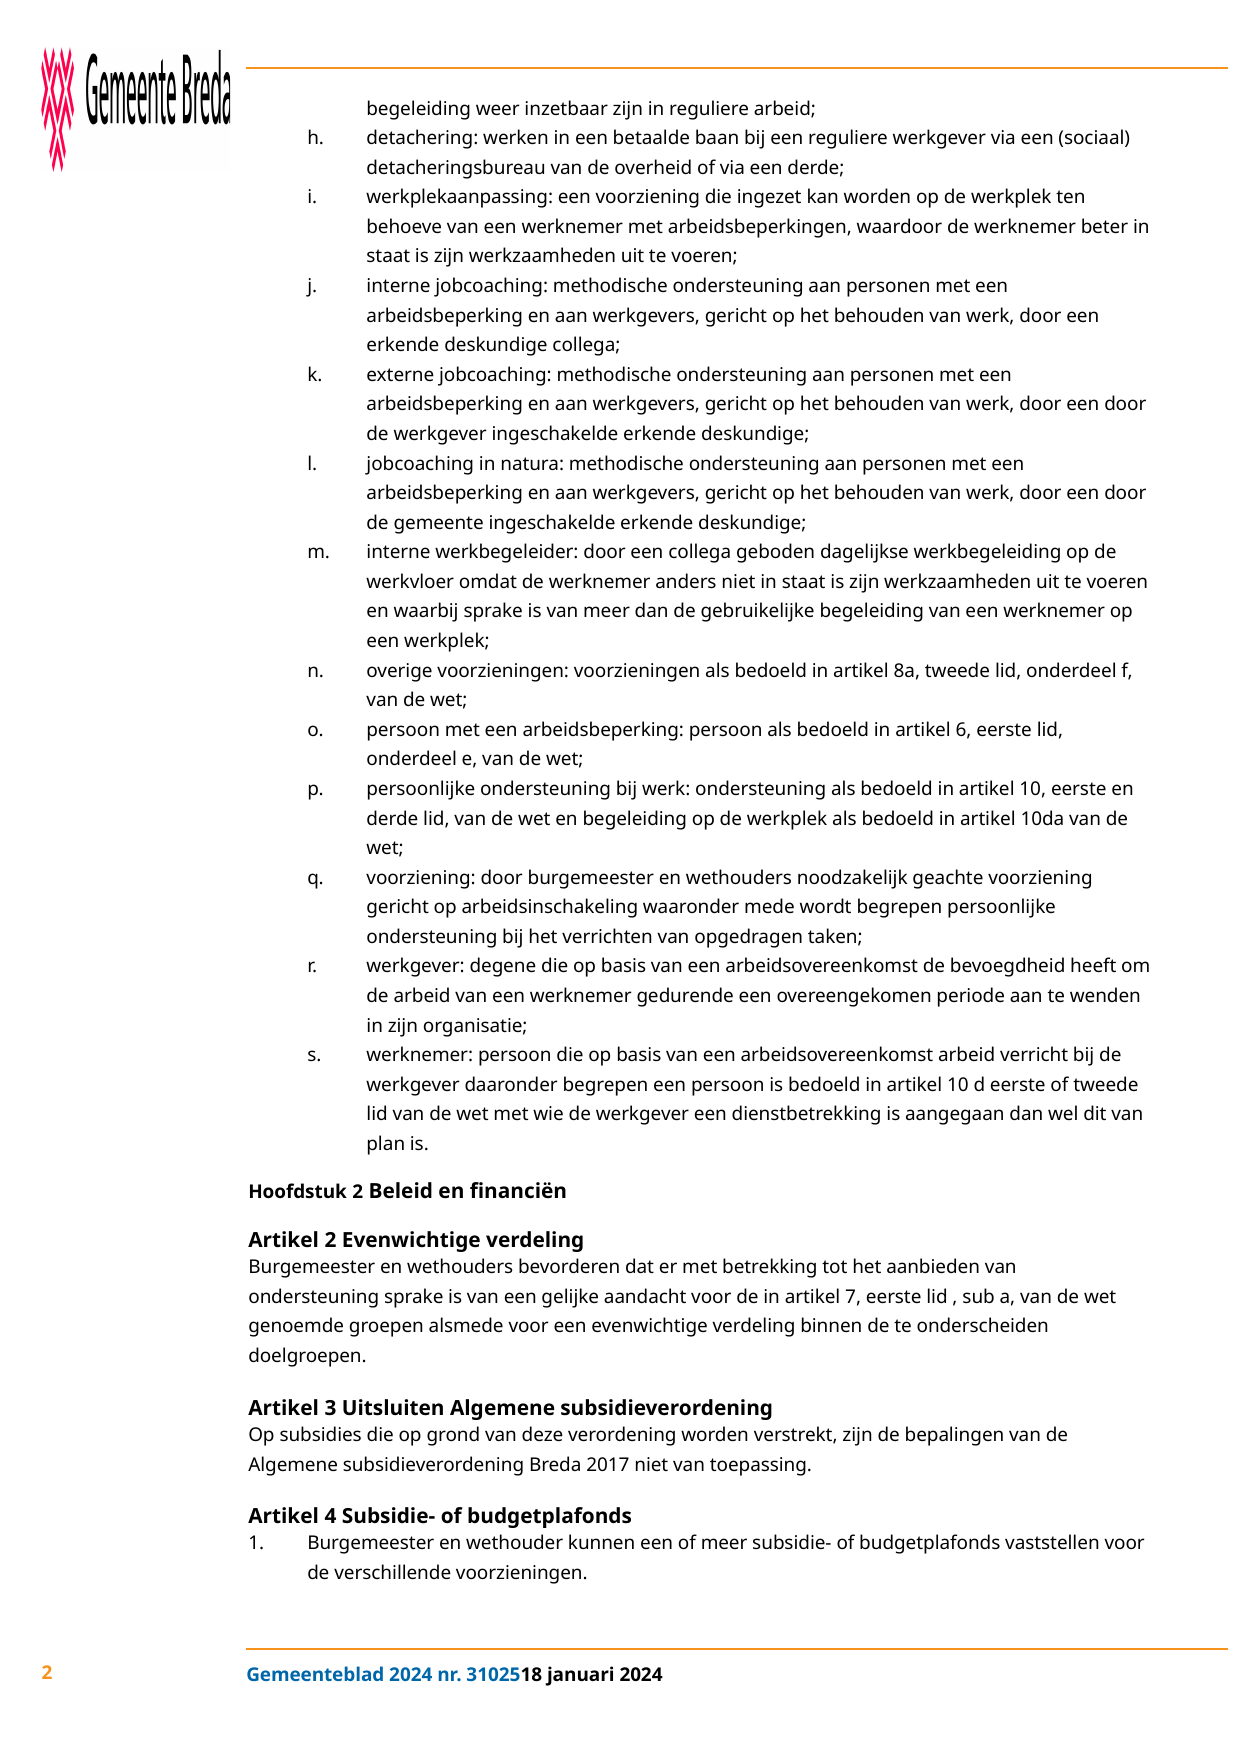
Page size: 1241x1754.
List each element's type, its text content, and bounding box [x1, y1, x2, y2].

list overige voorzieningen: voorzieningen als bedoeld in artikel 8a, tweede lid, onderdeel f, van de wet; [307, 657, 1152, 712]
text Burgemeester en wethouders bevorderen dat er met betrekking tot het aanbieden van ondersteuning sprake is van een gelijke aandacht voor de in artikel 7, eerste lid , sub a, van de wet genoemde groepen alsmede voor een evenwichtige verdeling binnen de te onderscheiden doelgroepen. [248, 1253, 1152, 1368]
list persoon met een arbeidsbeperking: persoon als bedoeld in artikel 6, eerste lid, onderdeel e, van de wet; [307, 716, 1152, 771]
list persoonlijke ondersteuning bij werk: ondersteuning als bedoeld in artikel 10, eerste en derde lid, van de wet en begeleiding op de werkplek als bedoeld in artikel 10da van de wet; [307, 775, 1152, 860]
list interne werkbegeleider: door een collega geboden dagelijkse werkbegeleiding op de werkvloer omdat de werknemer anders niet in staat is zijn werkzaamheden uit te voeren en waarbij sprake is van meer dan de gebruikelijke begeleiding van een werknemer op een werkplek; [307, 538, 1152, 653]
list begeleiding weer inzetbaar zijn in reguliere arbeid; [307, 95, 1152, 121]
list werknemer: persoon die op basis van een arbeidsovereenkomst arbeid verricht bij de werkgever daaronder begrepen een persoon is bedoeld in artikel 10 d eerste of tweede lid van de wet met wie de werkgever een dienstbetrekking is aangegaan dan wel dit van plan is. [307, 1041, 1152, 1156]
picture [41, 47, 231, 172]
text Artikel 4 Subsidie- of budgetplafonds [248, 1501, 1152, 1529]
list voorziening: door burgemeester en wethouders noodzakelijk geachte voorziening gericht op arbeidsinschakeling waaronder mede wordt begrepen persoonlijke ondersteuning bij het verrichten van opgedragen taken; [307, 864, 1152, 949]
text Artikel 3 Uitsluiten Algemene subsidieverordening [248, 1393, 1152, 1421]
text Hoofdstuk 2 Beleid en financiën [248, 1176, 1152, 1204]
list Burgemeester en wethouder kunnen een of meer subsidie- of budgetplafonds vaststellen voor de verschillende voorzieningen. [248, 1529, 1152, 1585]
text Op subsidies die op grond van deze verordening worden verstrekt, zijn de bepalingen van de Algemene subsidieverordening Breda 2017 niet van toepassing. [248, 1421, 1152, 1476]
list detachering: werken in een betaalde baan bij een reguliere werkgever via een (sociaal) detacheringsbureau van de overheid of via een derde; [307, 124, 1152, 180]
list externe jobcoaching: methodische ondersteuning aan personen met een arbeidsbeperking en aan werkgevers, gericht op het behouden van werk, door een door de werkgever ingeschakelde erkende deskundige; [307, 361, 1152, 446]
list werkplekaanpassing: een voorziening die ingezet kan worden op de werkplek ten behoeve van een werknemer met arbeidsbeperkingen, waardoor de werknemer beter in staat is zijn werkzaamheden uit te voeren; [307, 183, 1152, 268]
list werkgever: degene die op basis van een arbeidsovereenkomst de bevoegdheid heeft om de arbeid van een werknemer gedurende een overeengekomen periode aan te wenden in zijn organisatie; [307, 953, 1152, 1038]
text Artikel 2 Evenwichtige verdeling [248, 1225, 1152, 1253]
list interne jobcoaching: methodische ondersteuning aan personen met een arbeidsbeperking en aan werkgevers, gericht op het behouden van werk, door een erkende deskundige collega; [307, 272, 1152, 357]
list jobcoaching in natura: methodische ondersteuning aan personen met een arbeidsbeperking en aan werkgevers, gericht op het behouden van werk, door een door de gemeente ingeschakelde erkende deskundige; [307, 450, 1152, 535]
